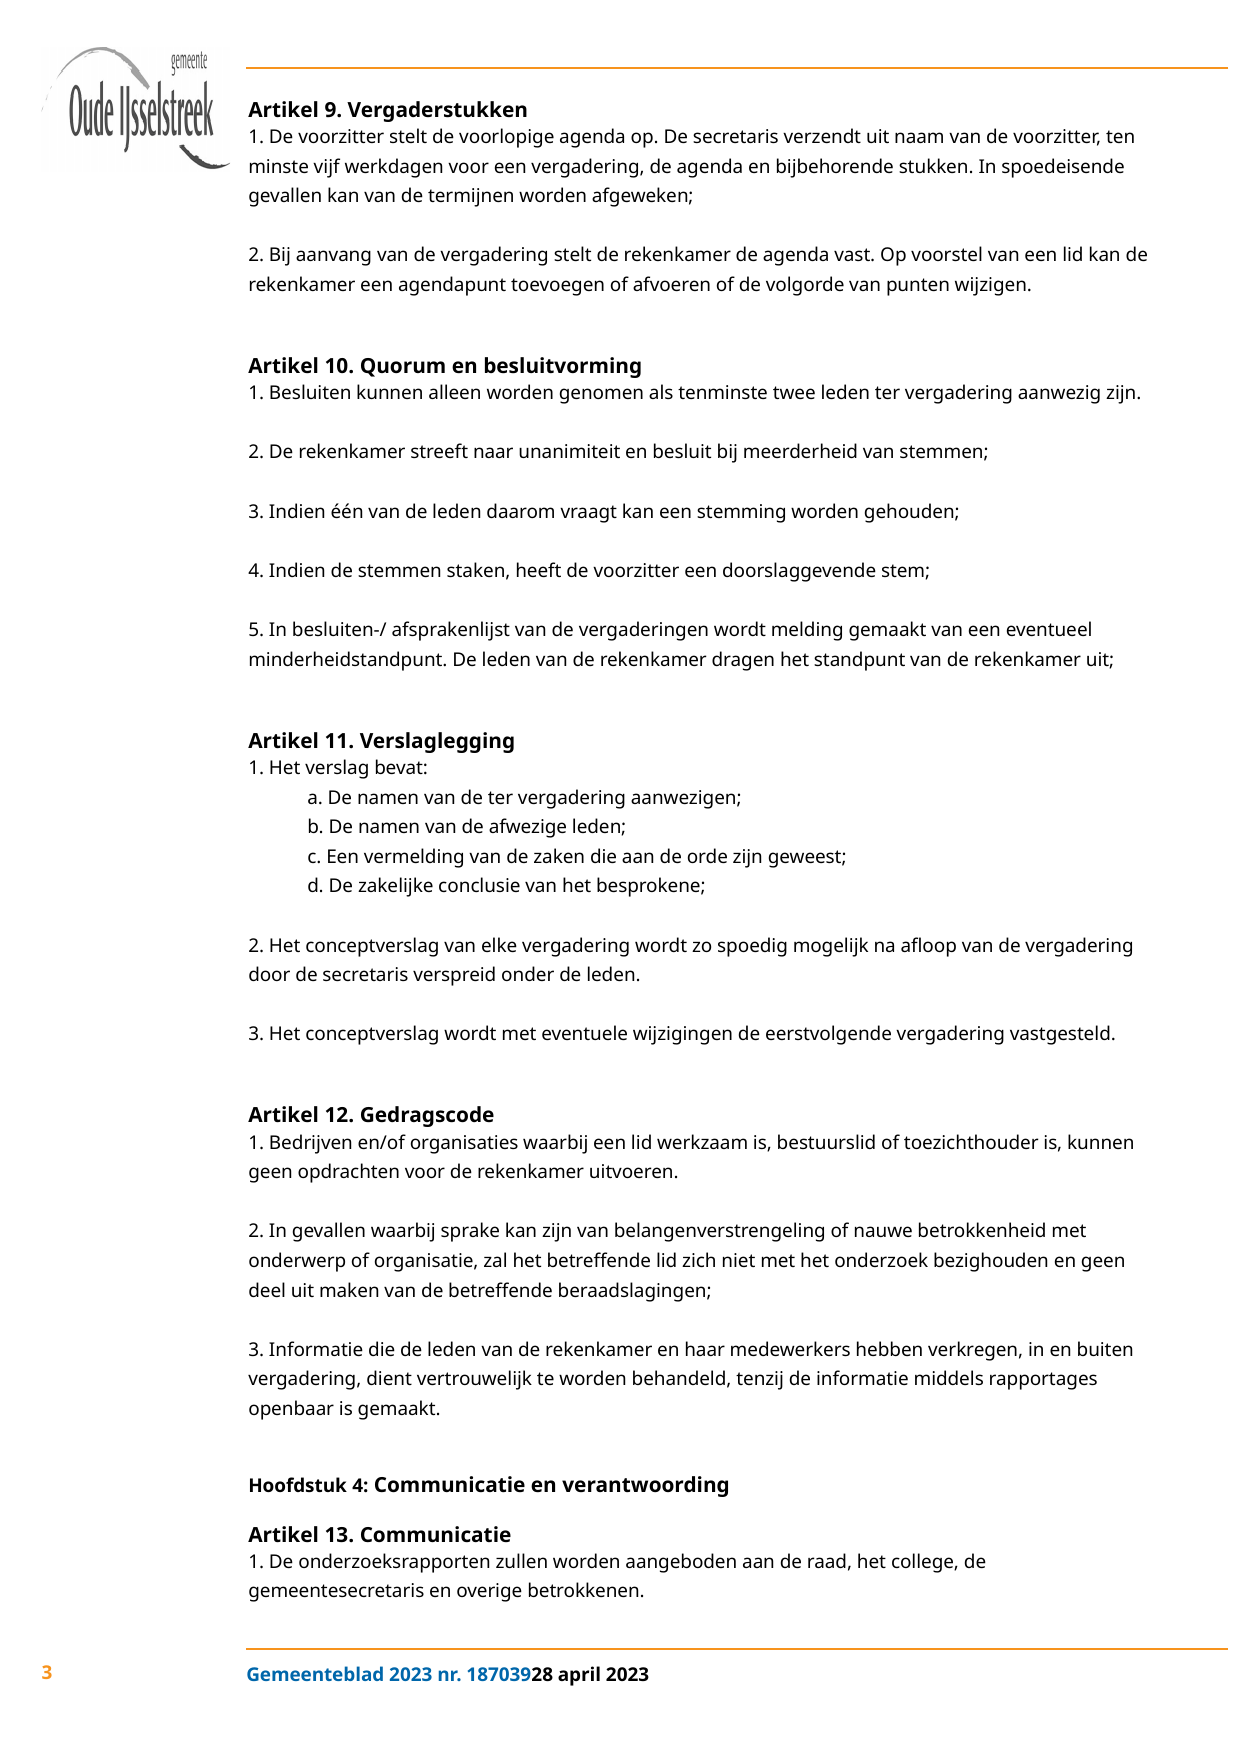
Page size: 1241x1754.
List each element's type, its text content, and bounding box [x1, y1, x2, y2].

text Artikel 13. Communicatie [248, 1520, 1152, 1548]
list b. De namen van de afwezige leden; [248, 813, 1152, 839]
list d. De zakelijke conclusie van het besprokene; [248, 873, 1152, 898]
text Hoofdstuk 4: Communicatie en verantwoording [248, 1470, 1152, 1499]
text 4. Indien de stemmen staken, heeft de voorzitter een doorslaggevende stem; [248, 557, 1152, 583]
text 3. Het conceptverslag wordt met eventuele wijzigingen de eerstvolgende vergadering vastgesteld. [248, 1021, 1152, 1046]
list c. Een vermelding van de zaken die aan de orde zijn geweest; [248, 843, 1152, 869]
text 3. Informatie die de leden van de rekenkamer en haar medewerkers hebben verkregen, in en buiten vergadering, dient vertrouwelijk te worden behandeld, tenzij de informatie middels rapportages openbaar is gemaakt. [248, 1336, 1152, 1421]
list a. De namen van de ter vergadering aanwezigen; [248, 784, 1152, 809]
text 3. Indien één van de leden daarom vraagt kan een stemming worden gehouden; [248, 498, 1152, 524]
text 2. Bij aanvang van de vergadering stelt de rekenkamer de agenda vast. Op voorstel van een lid kan de rekenkamer een agendapunt toevoegen of afvoeren of de volgorde van punten wijzigen. [248, 242, 1152, 297]
text Artikel 11. Verslaglegging [248, 726, 1152, 754]
text 1. De onderzoeksrapporten zullen worden aangeboden aan de raad, het college, de gemeentesecretaris en overige betrokkenen. [248, 1548, 1152, 1603]
text Artikel 12. Gedragscode [248, 1101, 1152, 1129]
text 1. Besluiten kunnen alleen worden genomen als tenminste twee leden ter vergadering aanwezig zijn. [248, 379, 1152, 405]
text 5. In besluiten-/ afsprakenlijst van de vergaderingen wordt melding gemaakt van een eventueel minderheidstandpunt. De leden van de rekenkamer dragen het standpunt van de rekenkamer uit; [248, 616, 1152, 672]
text 2. De rekenkamer streeft naar unanimiteit en besluit bij meerderheid van stemmen; [248, 439, 1152, 464]
text 1. Het verslag bevat: [248, 754, 1152, 780]
text 1. Bedrijven en/of organisaties waarbij een lid werkzaam is, bestuurslid of toezichthouder is, kunnen geen opdrachten voor de rekenkamer uitvoeren. [248, 1129, 1152, 1184]
text Artikel 10. Quorum en besluitvorming [248, 351, 1152, 379]
text 1. De voorzitter stelt de voorlopige agenda op. De secretaris verzendt uit naam van de voorzitter, ten minste vijf werkdagen voor een vergadering, de agenda en bijbehorende stukken. In spoedeisende gevallen kan van de termijnen worden afgeweken; [248, 123, 1152, 208]
text 2. In gevallen waarbij sprake kan zijn van belangenverstrengeling of nauwe betrokkenheid met onderwerp of organisatie, zal het betreffende lid zich niet met het onderzoek bezighouden en geen deel uit maken van de betreffende beraadslagingen; [248, 1218, 1152, 1303]
text 2. Het conceptverslag van elke vergadering wordt zo spoedig mogelijk na afloop van de vergadering door de secretaris verspreid onder de leden. [248, 932, 1152, 987]
picture [41, 47, 231, 172]
text Artikel 9. Vergaderstukken [248, 95, 1152, 123]
